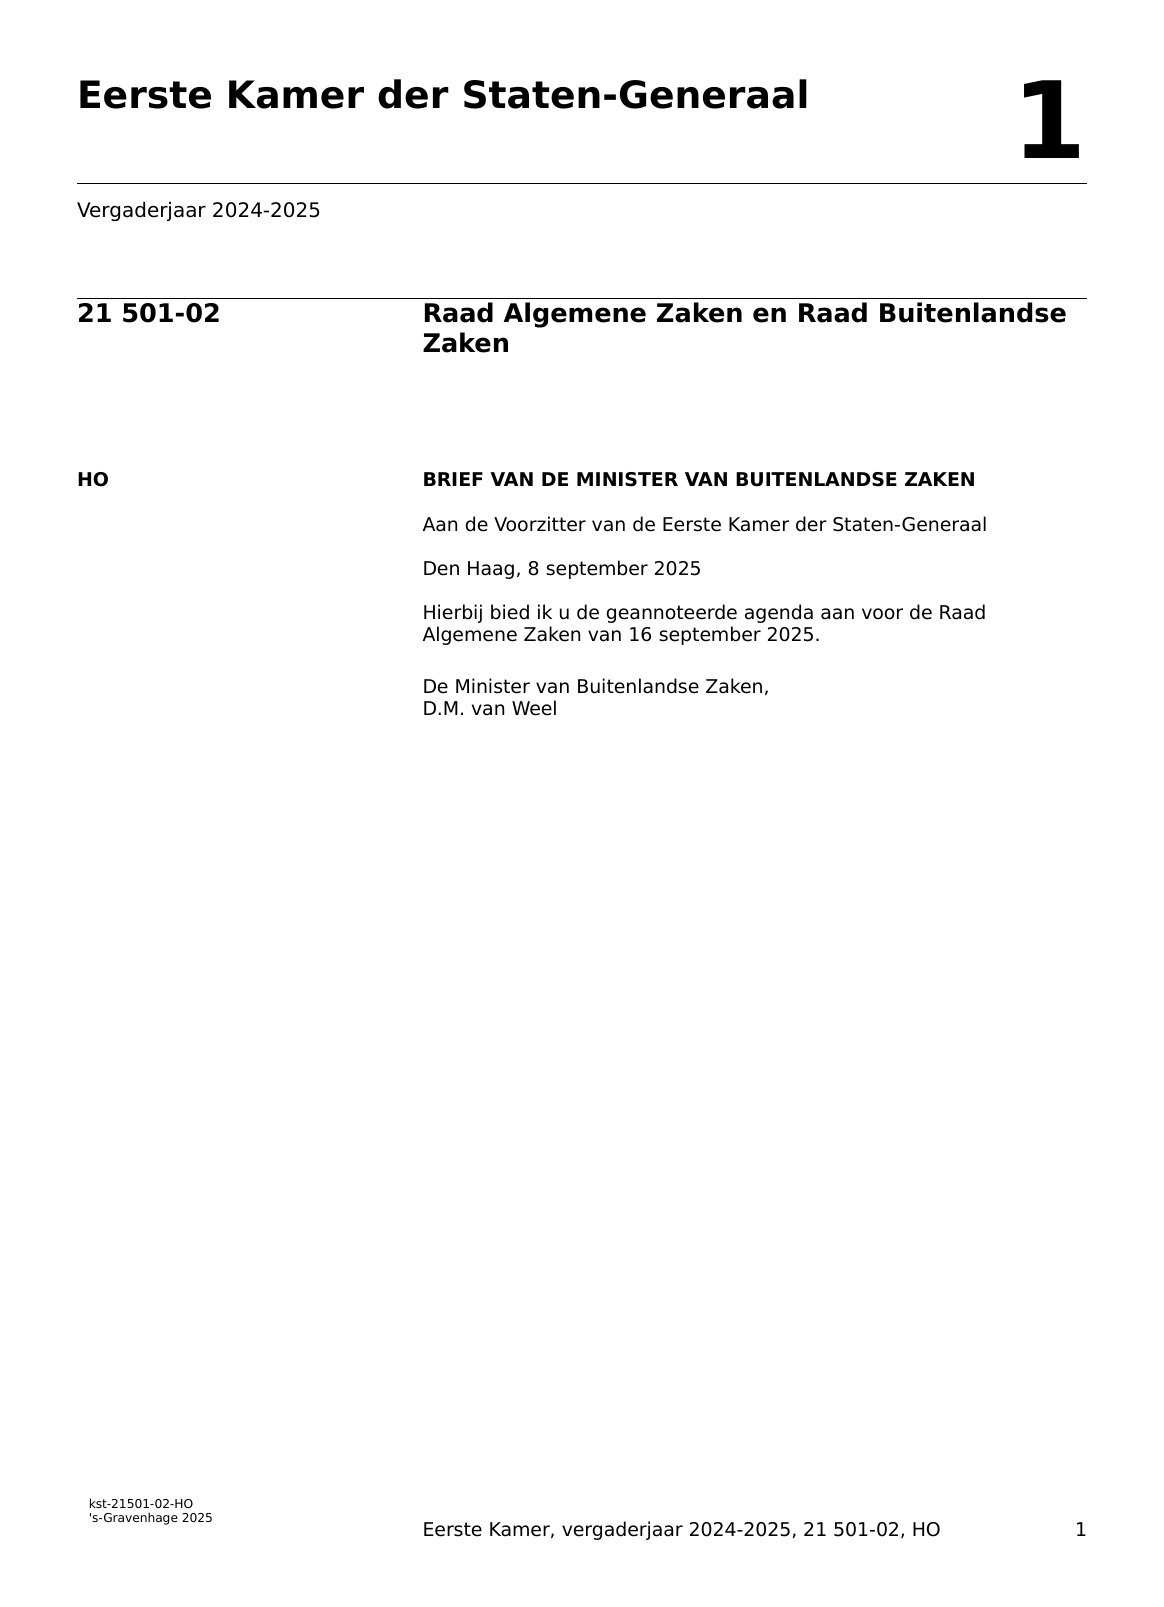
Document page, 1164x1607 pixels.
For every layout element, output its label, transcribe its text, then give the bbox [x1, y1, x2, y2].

text 's-Gravenhage 2025 [88, 1511, 323, 1525]
table_cell Vergaderjaar 2024-2025 [77, 184, 1087, 298]
table_header 1 [886, 59, 1087, 183]
text Hierbij bied ik u de geannoteerde agenda aan voor de Raad Algemene Zaken van 16 september 2025. [422, 602, 1087, 646]
subtitle HO BRIEF VAN DE MINISTER VAN BUITENLANDSE ZAKEN [77, 469, 1087, 491]
text Den Haag, 8 september 2025 [422, 558, 1087, 580]
subtitle 21 501-02 Raad Algemene Zaken en Raad Buitenlandse Zaken [77, 299, 1087, 358]
text Aan de Voorzitter van de Eerste Kamer der Staten-Generaal [422, 513, 1087, 536]
table_header Eerste Kamer der Staten-Generaal [77, 59, 886, 183]
text kst-21501-02-HO [88, 1497, 323, 1511]
text De Minister van Buitenlandse Zaken, D.M. van Weel [422, 676, 1087, 720]
